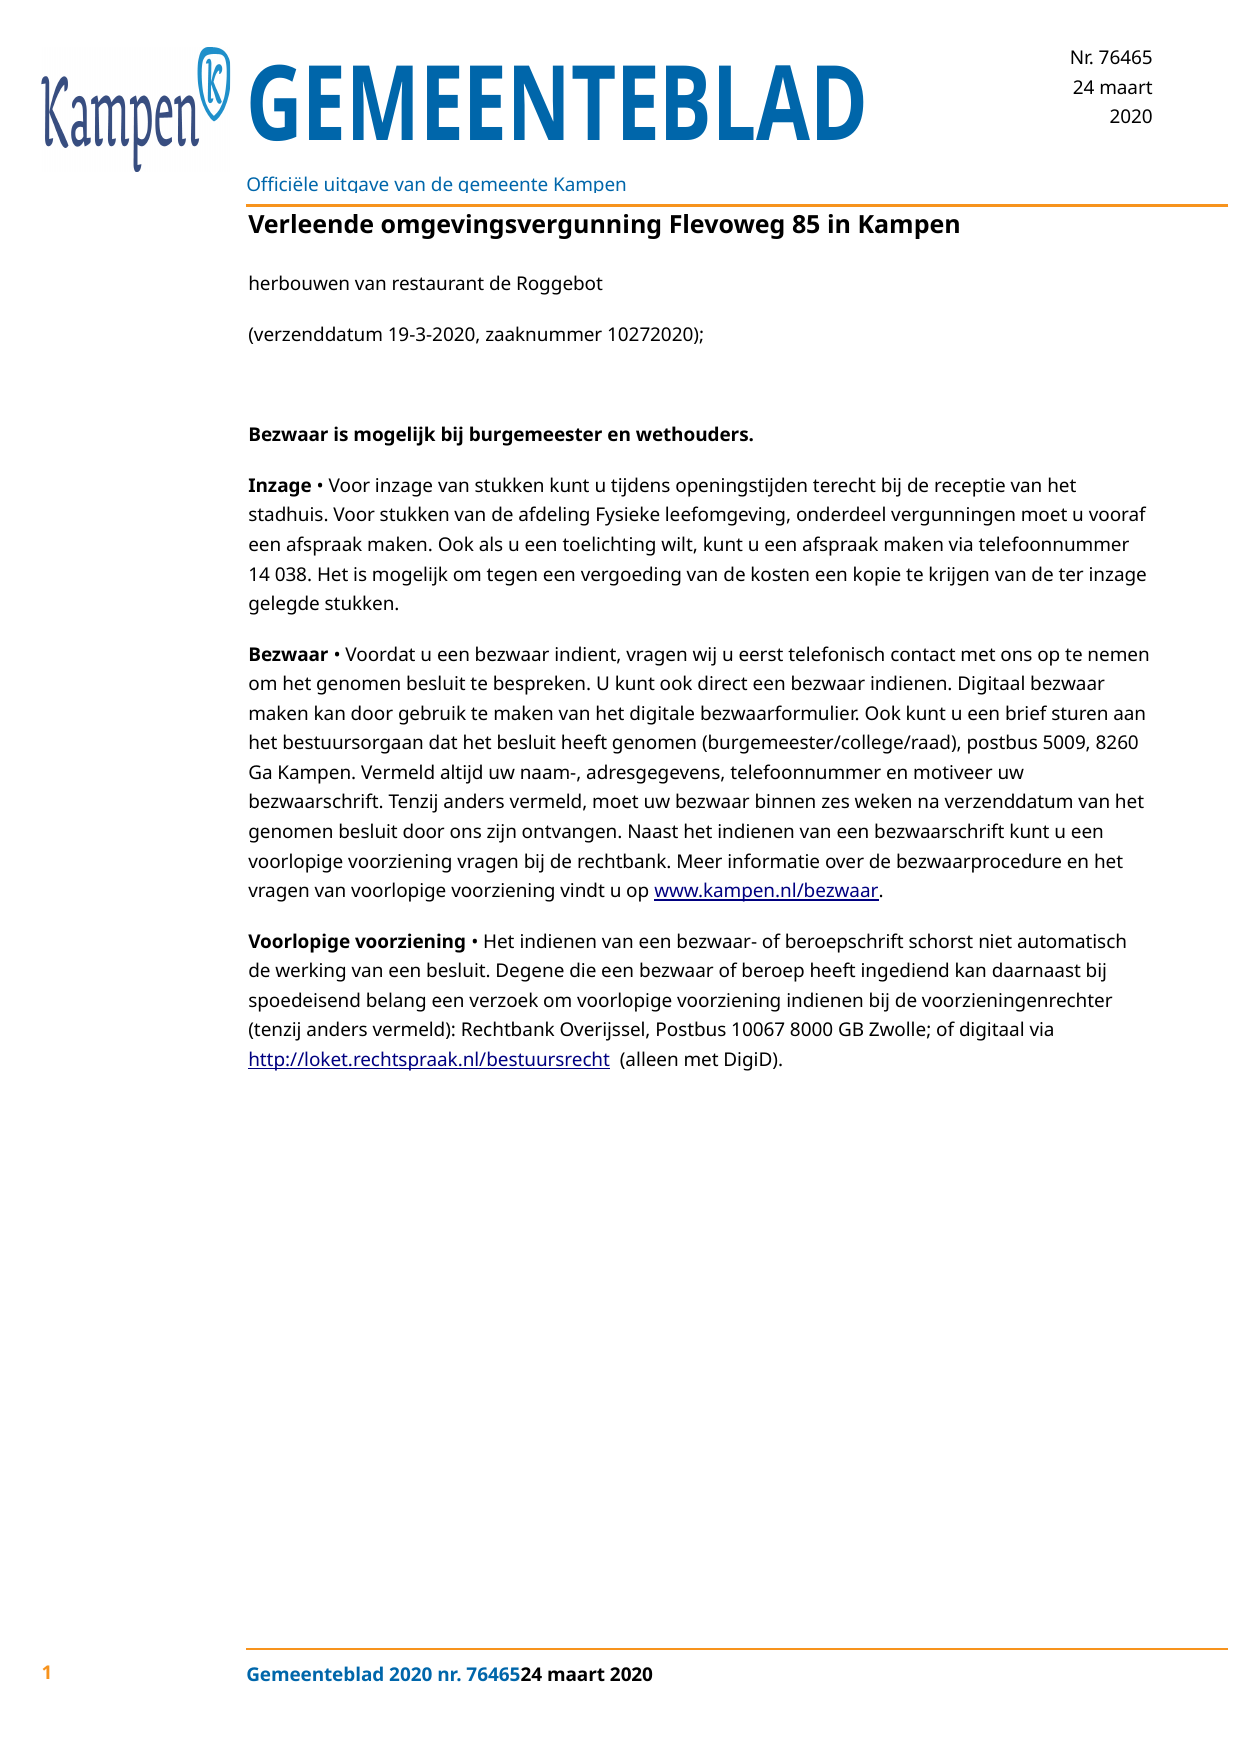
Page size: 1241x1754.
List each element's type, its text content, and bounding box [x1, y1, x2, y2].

text Inzage • Voor inzage van stukken kunt u tijdens openingstijden terecht bij de receptie van het stadhuis. Voor stukken van de afdeling Fysieke leefomgeving, onderdeel vergunningen moet u vooraf een afspraak maken. Ook als u een toelichting wilt, kunt u een afspraak maken via telefoonnummer 14 038. Het is mogelijk om tegen een vergoeding van de kosten een kopie te krijgen van de ter inzage gelegde stukken. [248, 472, 1152, 616]
text Bezwaar is mogelijk bij burgemeester en wethouders. [248, 422, 1152, 447]
text Verleende omgevingsvergunning Flevoweg 85 in Kampen [248, 207, 1152, 241]
text (verzenddatum 19-3-2020, zaaknummer 10272020); [248, 321, 1152, 346]
text Voorlopige voorziening • Het indienen van een bezwaar- of beroepschrift schorst niet automatisch de werking van een besluit. Degene die een bezwaar of beroep heeft ingediend kan daarnaast bij spoedeisend belang een verzoek om voorlopige voorziening indienen bij de voorzieningenrechter (tenzij anders vermeld): Rechtbank Overijssel, Postbus 10067 8000 GB Zwolle; of digitaal via http://loket.rechtspraak.nl/bestuursrecht (alleen met DigiD). [248, 928, 1152, 1072]
text herbouwen van restaurant de Roggebot [248, 270, 1152, 296]
text Bezwaar • Voordat u een bezwaar indient, vragen wij u eerst telefonisch contact met ons op te nemen om het genomen besluit te bespreken. U kunt ook direct een bezwaar indienen. Digitaal bezwaar maken kan door gebruik te maken van het digitale bezwaarformulier. Ook kunt u een brief sturen aan het bestuursorgaan dat het besluit heeft genomen (burgemeester/college/raad), postbus 5009, 8260 Ga Kampen. Vermeld altijd uw naam-, adresgegevens, telefoonnummer en motiveer uw bezwaarschrift. Tenzij anders vermeld, moet uw bezwaar binnen zes weken na verzenddatum van het genomen besluit door ons zijn ontvangen. Naast het indienen van een bezwaarschrift kunt u een voorlopige voorziening vragen bij de rechtbank. Meer informatie over de bezwaarprocedure en het vragen van voorlopige voorziening vindt u op www.kampen.nl/bezwaar. [248, 641, 1152, 903]
picture [41, 47, 231, 172]
